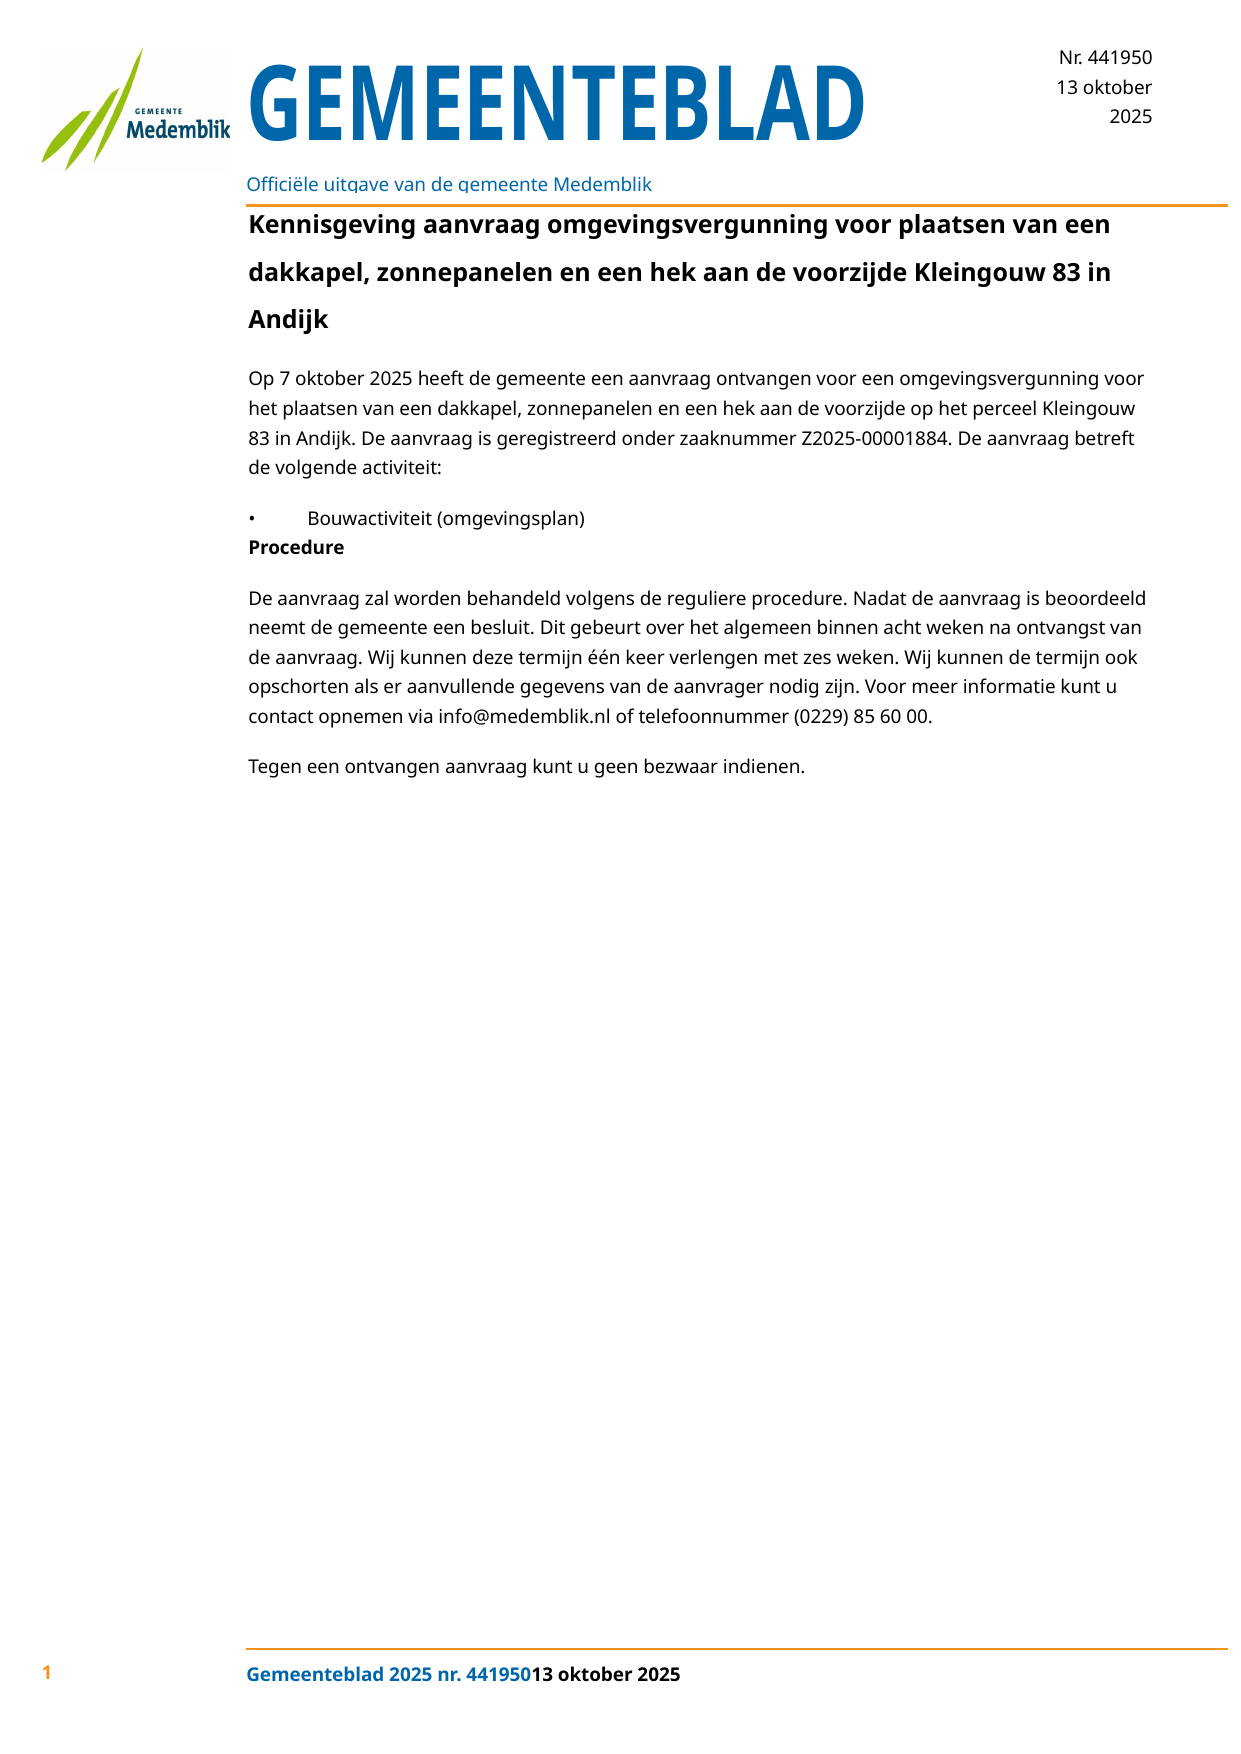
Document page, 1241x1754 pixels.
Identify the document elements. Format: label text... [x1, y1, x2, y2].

text Procedure [248, 534, 1152, 560]
picture [41, 47, 231, 172]
text Tegen een ontvangen aanvraag kunt u geen bezwaar indienen. [248, 753, 1152, 779]
list Bouwactiviteit (omgevingsplan) [248, 505, 1152, 530]
text De aanvraag zal worden behandeld volgens de reguliere procedure. Nadat de aanvraag is beoordeeld neemt de gemeente een besluit. Dit gebeurt over het algemeen binnen acht weken na ontvangst van de aanvraag. Wij kunnen deze termijn één keer verlengen met zes weken. Wij kunnen de termijn ook opschorten als er aanvullende gegevens van de aanvrager nodig zijn. Voor meer informatie kunt u contact opnemen via info@medemblik.nl of telefoonnummer (0229) 85 60 00. [248, 585, 1152, 729]
text Kennisgeving aanvraag omgevingsvergunning voor plaatsen van een dakkapel, zonnepanelen en een hek aan de voorzijde Kleingouw 83 in Andijk [248, 207, 1152, 336]
text Op 7 oktober 2025 heeft de gemeente een aanvraag ontvangen voor een omgevingsvergunning voor het plaatsen van een dakkapel, zonnepanelen en een hek aan de voorzijde op het perceel Kleingouw 83 in Andijk. De aanvraag is geregistreerd onder zaaknummer Z2025-00001884. De aanvraag betreft de volgende activiteit: [248, 366, 1152, 480]
